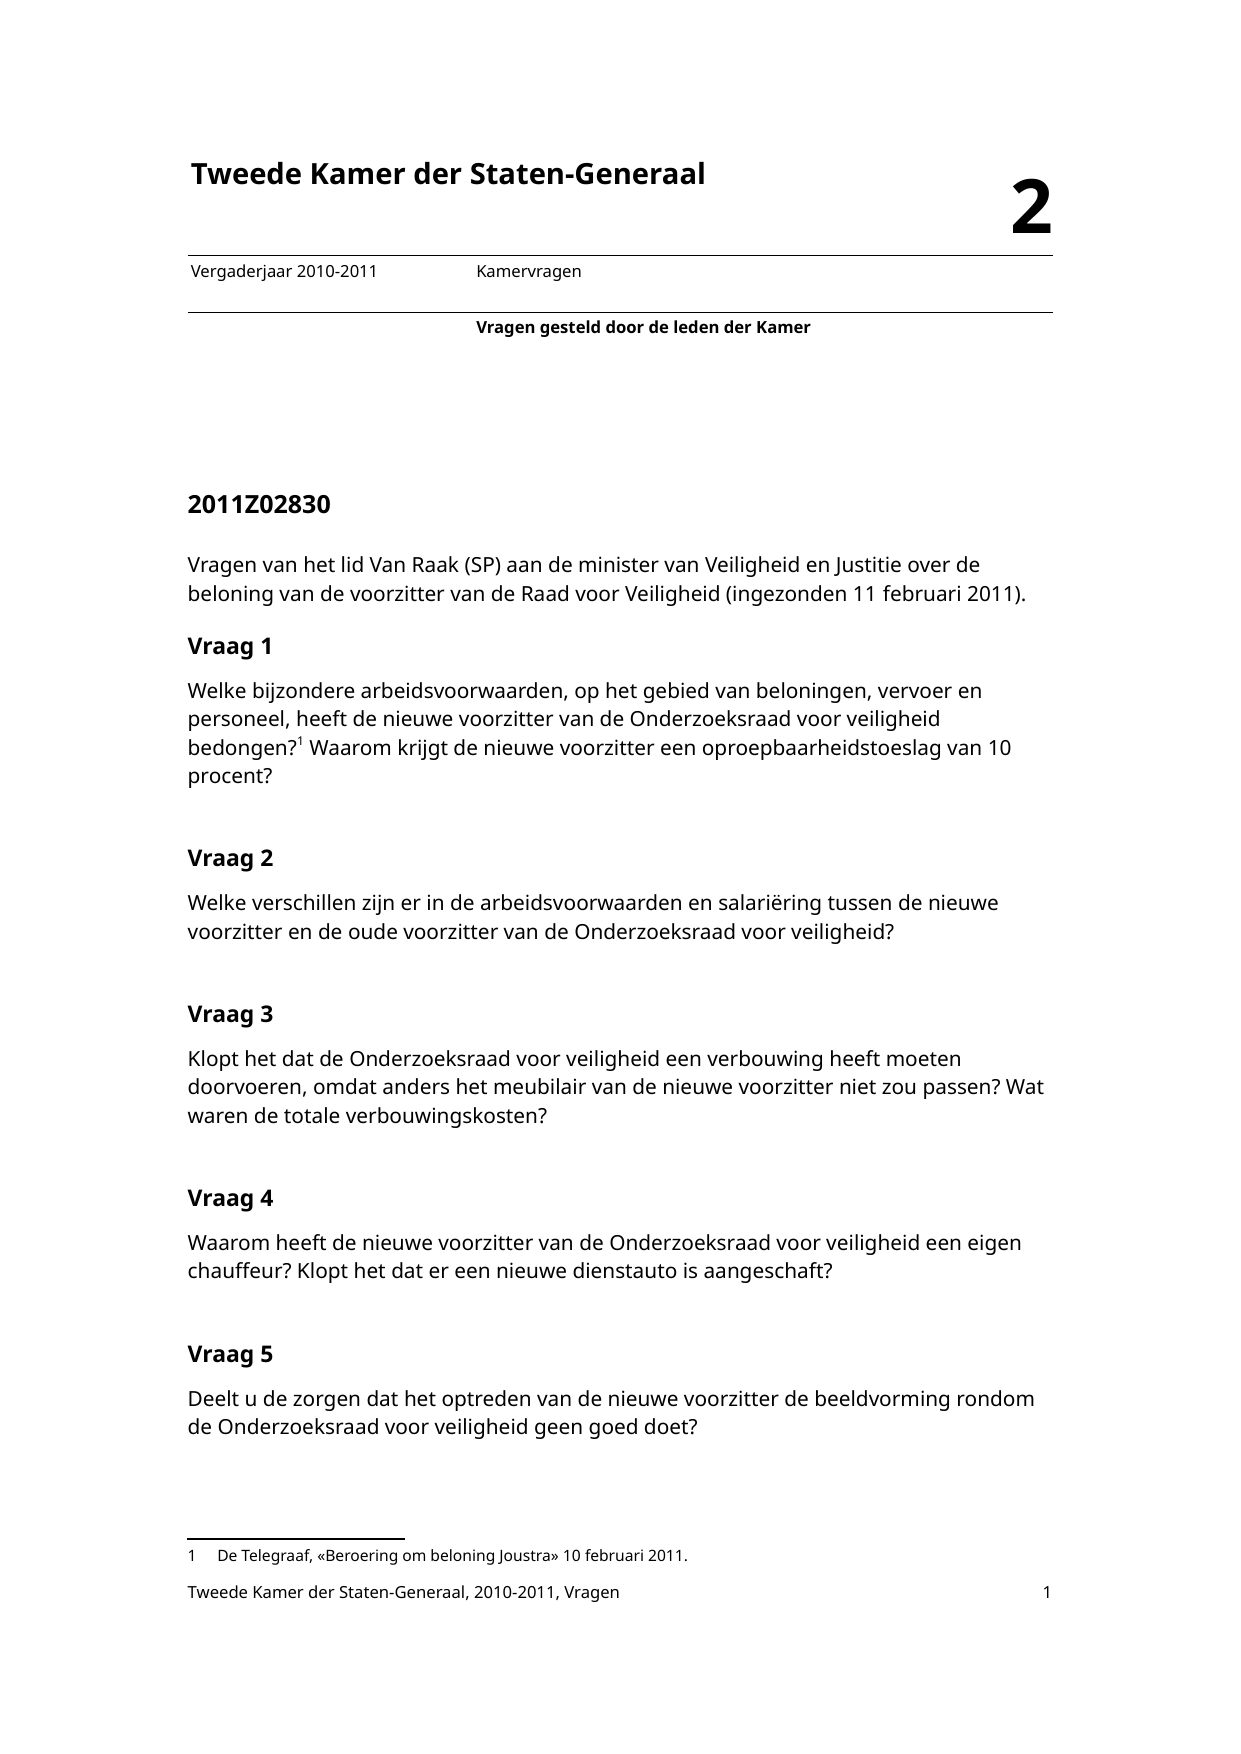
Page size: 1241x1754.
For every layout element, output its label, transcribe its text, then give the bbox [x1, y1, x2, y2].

text Vragen van het lid Van Raak (SP) aan de minister van Veiligheid en Justitie over de beloning van de voorzitter van de Raad voor Veiligheid (ingezonden 11 februari 2011). [187, 550, 1053, 607]
table_cell [188, 313, 473, 339]
table_cell Kamervragen [473, 256, 1053, 312]
text De Telegraaf, «Beroering om beloning Joustra» 10 februari 2011. [187, 1538, 1053, 1566]
table_cell Vergaderjaar 2010-2011 [188, 256, 473, 312]
subtitle Vraag 4 [187, 1182, 1053, 1213]
text Welke verschillen zijn er in de arbeidsvoorwaarden en salariëring tussen de nieuwe voorzitter en de oude voorzitter van de Onderzoeksraad voor veiligheid? [187, 888, 1053, 945]
subtitle Vraag 5 [187, 1337, 1053, 1369]
text Klopt het dat de Onderzoeksraad voor veiligheid een verbouwing heeft moeten doorvoeren, omdat anders het meubilair van de nieuwe voorzitter niet zou passen? Wat waren de totale verbouwingskosten? [187, 1044, 1053, 1129]
text Deelt u de zorgen dat het optreden van de nieuwe voorzitter de beeldvorming rondom de Onderzoeksraad voor veiligheid geen goed doet? [187, 1384, 1053, 1441]
table_header Tweede Kamer der Staten-Generaal [188, 150, 879, 255]
table_cell Vragen gesteld door de leden der Kamer [473, 313, 1053, 339]
subtitle Vraag 3 [187, 998, 1053, 1029]
text 2011Z02830 [187, 487, 1053, 521]
subtitle Vraag 2 [187, 842, 1053, 873]
table_header 2 [880, 150, 1053, 255]
subtitle Vraag 1 [187, 630, 1053, 661]
text Welke bijzondere arbeidsvoorwaarden, op het gebied van beloningen, vervoer en personeel, heeft de nieuwe voorzitter van de Onderzoeksraad voor veiligheid bedongen? Waarom krijgt de nieuwe voorzitter een oproepbaarheidstoeslag van 10 procent? [187, 676, 1053, 790]
text Waarom heeft de nieuwe voorzitter van de Onderzoeksraad voor veiligheid een eigen chauffeur? Klopt het dat er een nieuwe dienstauto is aangeschaft? [187, 1228, 1053, 1285]
